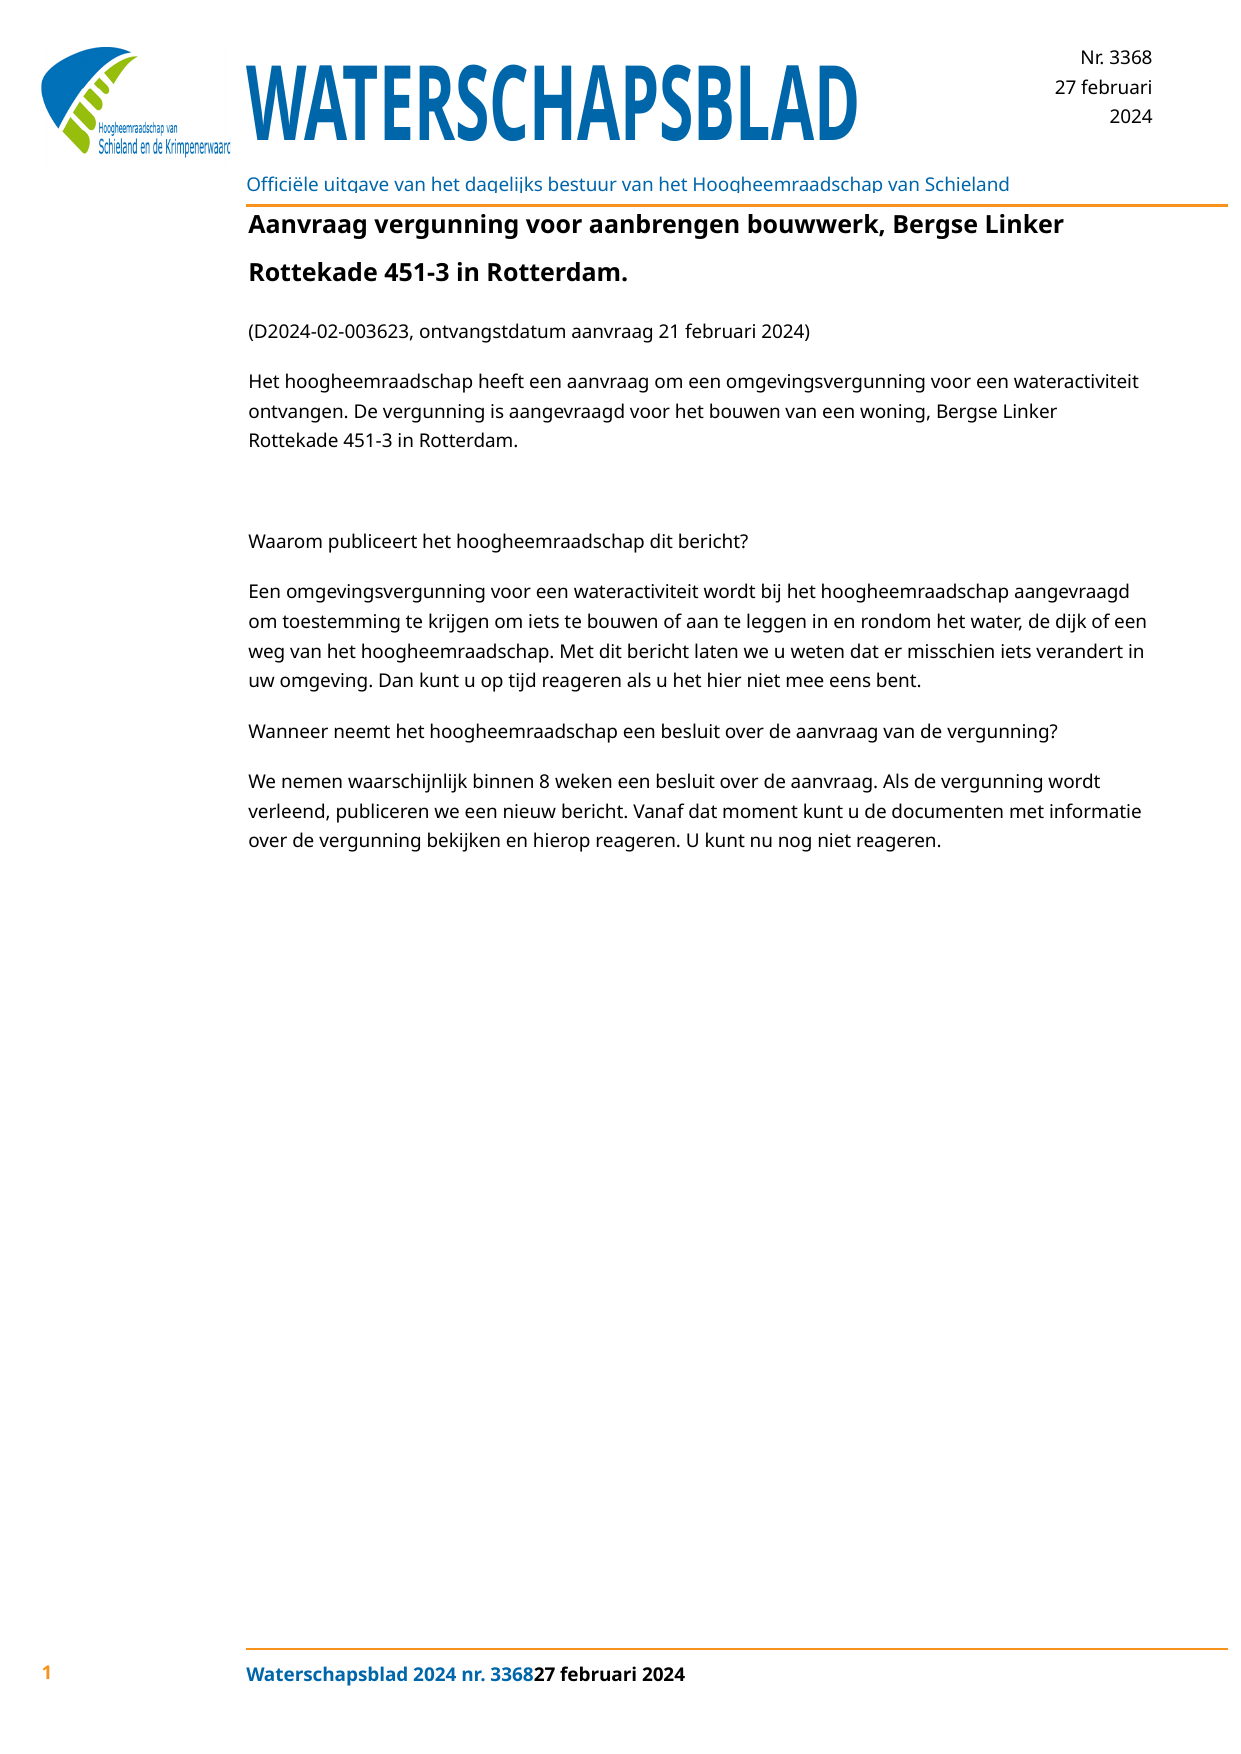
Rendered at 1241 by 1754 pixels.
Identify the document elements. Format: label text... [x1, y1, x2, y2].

text Wanneer neemt het hoogheemraadschap een besluit over de aanvraag van de vergunning? [248, 718, 1152, 744]
picture [41, 47, 231, 172]
text We nemen waarschijnlijk binnen 8 weken een besluit over de aanvraag. Als de vergunning wordt verleend, publiceren we een nieuw bericht. Vanaf dat moment kunt u de documenten met informatie over de vergunning bekijken en hierop reageren. U kunt nu nog niet reageren. [248, 768, 1152, 853]
text Het hoogheemraadschap heeft een aanvraag om een omgevingsvergunning voor een wateractiviteit ontvangen. De vergunning is aangevraagd voor het bouwen van een woning, Bergse Linker Rottekade 451-3 in Rotterdam. [248, 368, 1152, 453]
text Een omgevingsvergunning voor een wateractiviteit wordt bij het hoogheemraadschap aangevraagd om toestemming te krijgen om iets te bouwen of aan te leggen in en rondom het water, de dijk of een weg van het hoogheemraadschap. Met dit bericht laten we u weten dat er misschien iets verandert in uw omgeving. Dan kunt u op tijd reageren als u het hier niet mee eens bent. [248, 579, 1152, 693]
text (D2024-02-003623, ontvangstdatum aanvraag 21 februari 2024) [248, 318, 1152, 344]
text Waarom publiceert het hoogheemraadschap dit bericht? [248, 528, 1152, 554]
text Aanvraag vergunning voor aanbrengen bouwwerk, Bergse Linker Rottekade 451-3 in Rotterdam. [248, 207, 1152, 288]
